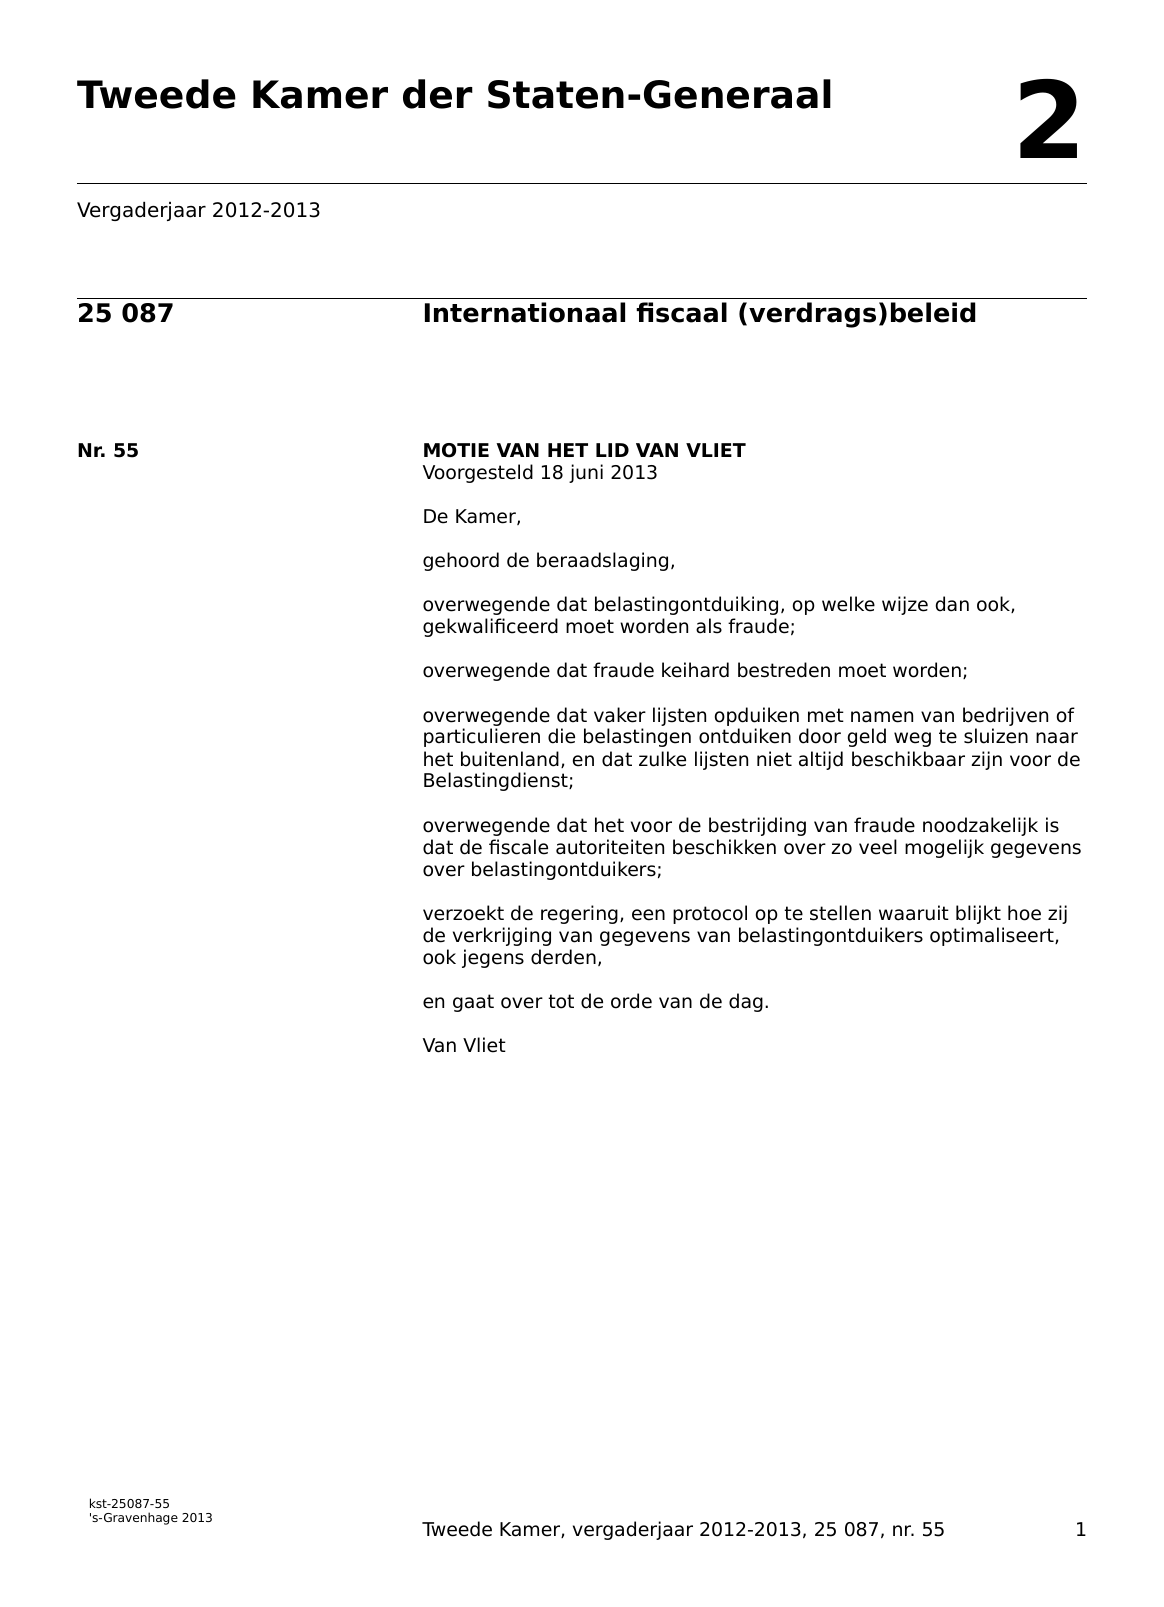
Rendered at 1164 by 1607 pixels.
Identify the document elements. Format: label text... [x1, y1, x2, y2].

table_header Tweede Kamer der Staten-Generaal [77, 59, 886, 183]
text kst-25087-55 [88, 1497, 323, 1511]
text overwegende dat fraude keihard bestreden moet worden; [422, 660, 1087, 682]
text 's-Gravenhage 2013 [88, 1511, 323, 1525]
table_header 2 [886, 59, 1087, 183]
text overwegende dat vaker lijsten opduiken met namen van bedrijven of particulieren die belastingen ontduiken door geld weg te sluizen naar het buitenland, en dat zulke lijsten niet altijd beschikbaar zijn voor de Belastingdienst; [422, 704, 1087, 792]
text overwegende dat belastingontduiking, op welke wijze dan ook, gekwalificeerd moet worden als fraude; [422, 594, 1087, 638]
text en gaat over tot de orde van de dag. [422, 991, 1087, 1013]
subtitle Nr. 55 MOTIE VAN HET LID VAN VLIET [77, 440, 1087, 462]
text Voorgesteld 18 juni 2013 [422, 462, 1087, 484]
text overwegende dat het voor de bestrijding van fraude noodzakelijk is dat de fiscale autoriteiten beschikken over zo veel mogelijk gegevens over belastingontduikers; [422, 814, 1087, 881]
text gehoord de beraadslaging, [422, 550, 1087, 572]
text De Kamer, [422, 506, 1087, 528]
table_cell Vergaderjaar 2012-2013 [77, 184, 1087, 298]
subtitle 25 087 Internationaal fiscaal (verdrags)beleid [77, 299, 1087, 329]
text verzoekt de regering, een protocol op te stellen waaruit blijkt hoe zij de verkrijging van gegevens van belastingontduikers optimaliseert, ook jegens derden, [422, 903, 1087, 969]
text Van Vliet [422, 1035, 1087, 1057]
